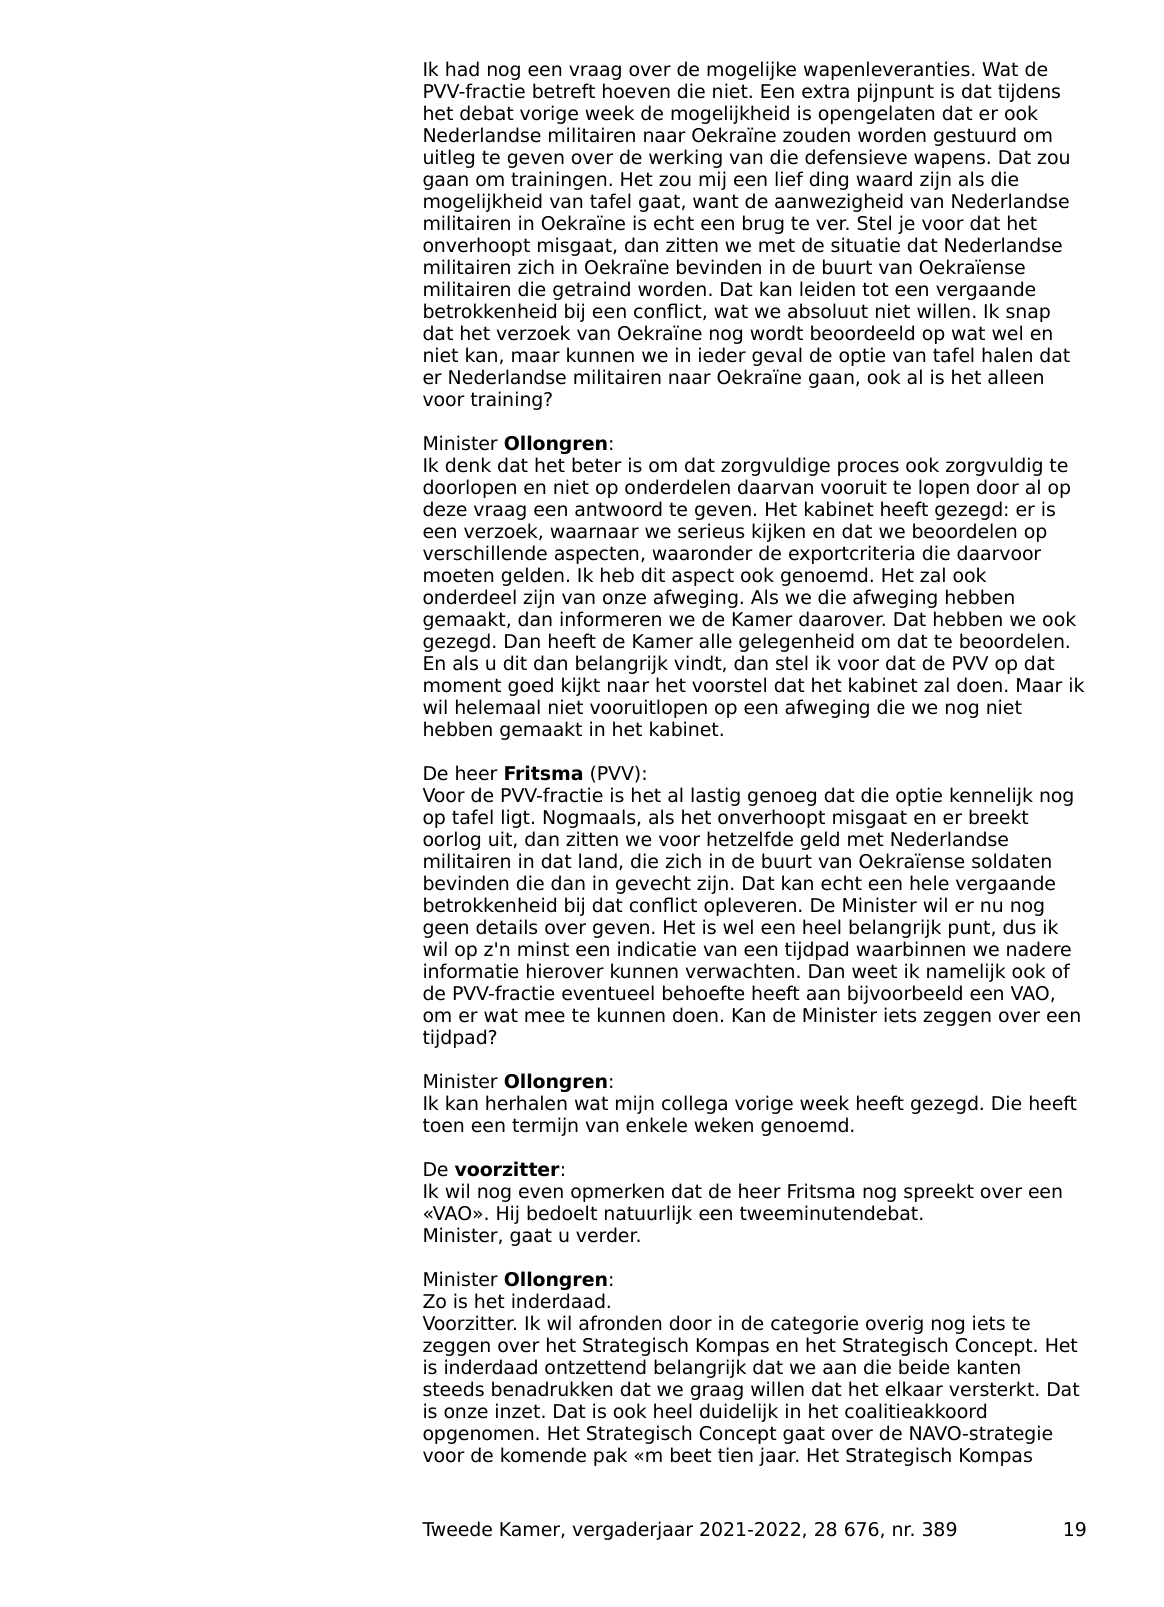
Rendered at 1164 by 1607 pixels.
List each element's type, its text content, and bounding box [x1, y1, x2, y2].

text Ik denk dat het beter is om dat zorgvuldige proces ook zorgvuldig te doorlopen en niet op onderdelen daarvan vooruit te lopen door al op deze vraag een antwoord te geven. Het kabinet heeft gezegd: er is een verzoek, waarnaar we serieus kijken en dat we beoordelen op verschillende aspecten, waaronder de exportcriteria die daarvoor moeten gelden. Ik heb dit aspect ook genoemd. Het zal ook onderdeel zijn van onze afweging. Als we die afweging hebben gemaakt, dan informeren we de Kamer daarover. Dat hebben we ook gezegd. Dan heeft de Kamer alle gelegenheid om dat te beoordelen. En als u dit dan belangrijk vindt, dan stel ik voor dat de PVV op dat moment goed kijkt naar het voorstel dat het kabinet zal doen. Maar ik wil helemaal niet vooruitlopen op een afweging die we nog niet hebben gemaakt in het kabinet. [422, 455, 1087, 741]
text Minister Ollongren: [422, 433, 1087, 455]
text De voorzitter: [422, 1159, 1087, 1181]
text De heer Fritsma (PVV): [422, 763, 1087, 785]
text Voor de PVV-fractie is het al lastig genoeg dat die optie kennelijk nog op tafel ligt. Nogmaals, als het onverhoopt misgaat en er breekt oorlog uit, dan zitten we voor hetzelfde geld met Nederlandse militairen in dat land, die zich in de buurt van Oekraïense soldaten bevinden die dan in gevecht zijn. Dat kan echt een hele vergaande betrokkenheid bij dat conflict opleveren. De Minister wil er nu nog geen details over geven. Het is wel een heel belangrijk punt, dus ik wil op z'n minst een indicatie van een tijdpad waarbinnen we nadere informatie hierover kunnen verwachten. Dan weet ik namelijk ook of de PVV-fractie eventueel behoefte heeft aan bijvoorbeeld een VAO, om er wat mee te kunnen doen. Kan de Minister iets zeggen over een tijdpad? [422, 785, 1087, 1048]
text Zo is het inderdaad. [422, 1291, 1087, 1313]
text Minister, gaat u verder. [422, 1225, 1087, 1247]
text Minister Ollongren: [422, 1269, 1087, 1291]
text Voorzitter. Ik wil afronden door in de categorie overig nog iets te zeggen over het Strategisch Kompas en het Strategisch Concept. Het is inderdaad ontzettend belangrijk dat we aan die beide kanten steeds benadrukken dat we graag willen dat het elkaar versterkt. Dat is onze inzet. Dat is ook heel duidelijk in het coalitieakkoord opgenomen. Het Strategisch Concept gaat over de NAVO-strategie voor de komende pak «m beet tien jaar. Het Strategisch Kompas [422, 1313, 1087, 1467]
text Minister Ollongren: [422, 1071, 1087, 1093]
text Ik had nog een vraag over de mogelijke wapenleveranties. Wat de PVV-fractie betreft hoeven die niet. Een extra pijnpunt is dat tijdens het debat vorige week de mogelijkheid is opengelaten dat er ook Nederlandse militairen naar Oekraïne zouden worden gestuurd om uitleg te geven over de werking van die defensieve wapens. Dat zou gaan om trainingen. Het zou mij een lief ding waard zijn als die mogelijkheid van tafel gaat, want de aanwezigheid van Nederlandse militairen in Oekraïne is echt een brug te ver. Stel je voor dat het onverhoopt misgaat, dan zitten we met de situatie dat Nederlandse militairen zich in Oekraïne bevinden in de buurt van Oekraïense militairen die getraind worden. Dat kan leiden tot een vergaande betrokkenheid bij een conflict, wat we absoluut niet willen. Ik snap dat het verzoek van Oekraïne nog wordt beoordeeld op wat wel en niet kan, maar kunnen we in ieder geval de optie van tafel halen dat er Nederlandse militairen naar Oekraïne gaan, ook al is het alleen voor training? [422, 59, 1087, 411]
text Ik wil nog even opmerken dat de heer Fritsma nog spreekt over een «VAO». Hij bedoelt natuurlijk een tweeminutendebat. [422, 1181, 1087, 1225]
text Ik kan herhalen wat mijn collega vorige week heeft gezegd. Die heeft toen een termijn van enkele weken genoemd. [422, 1093, 1087, 1137]
